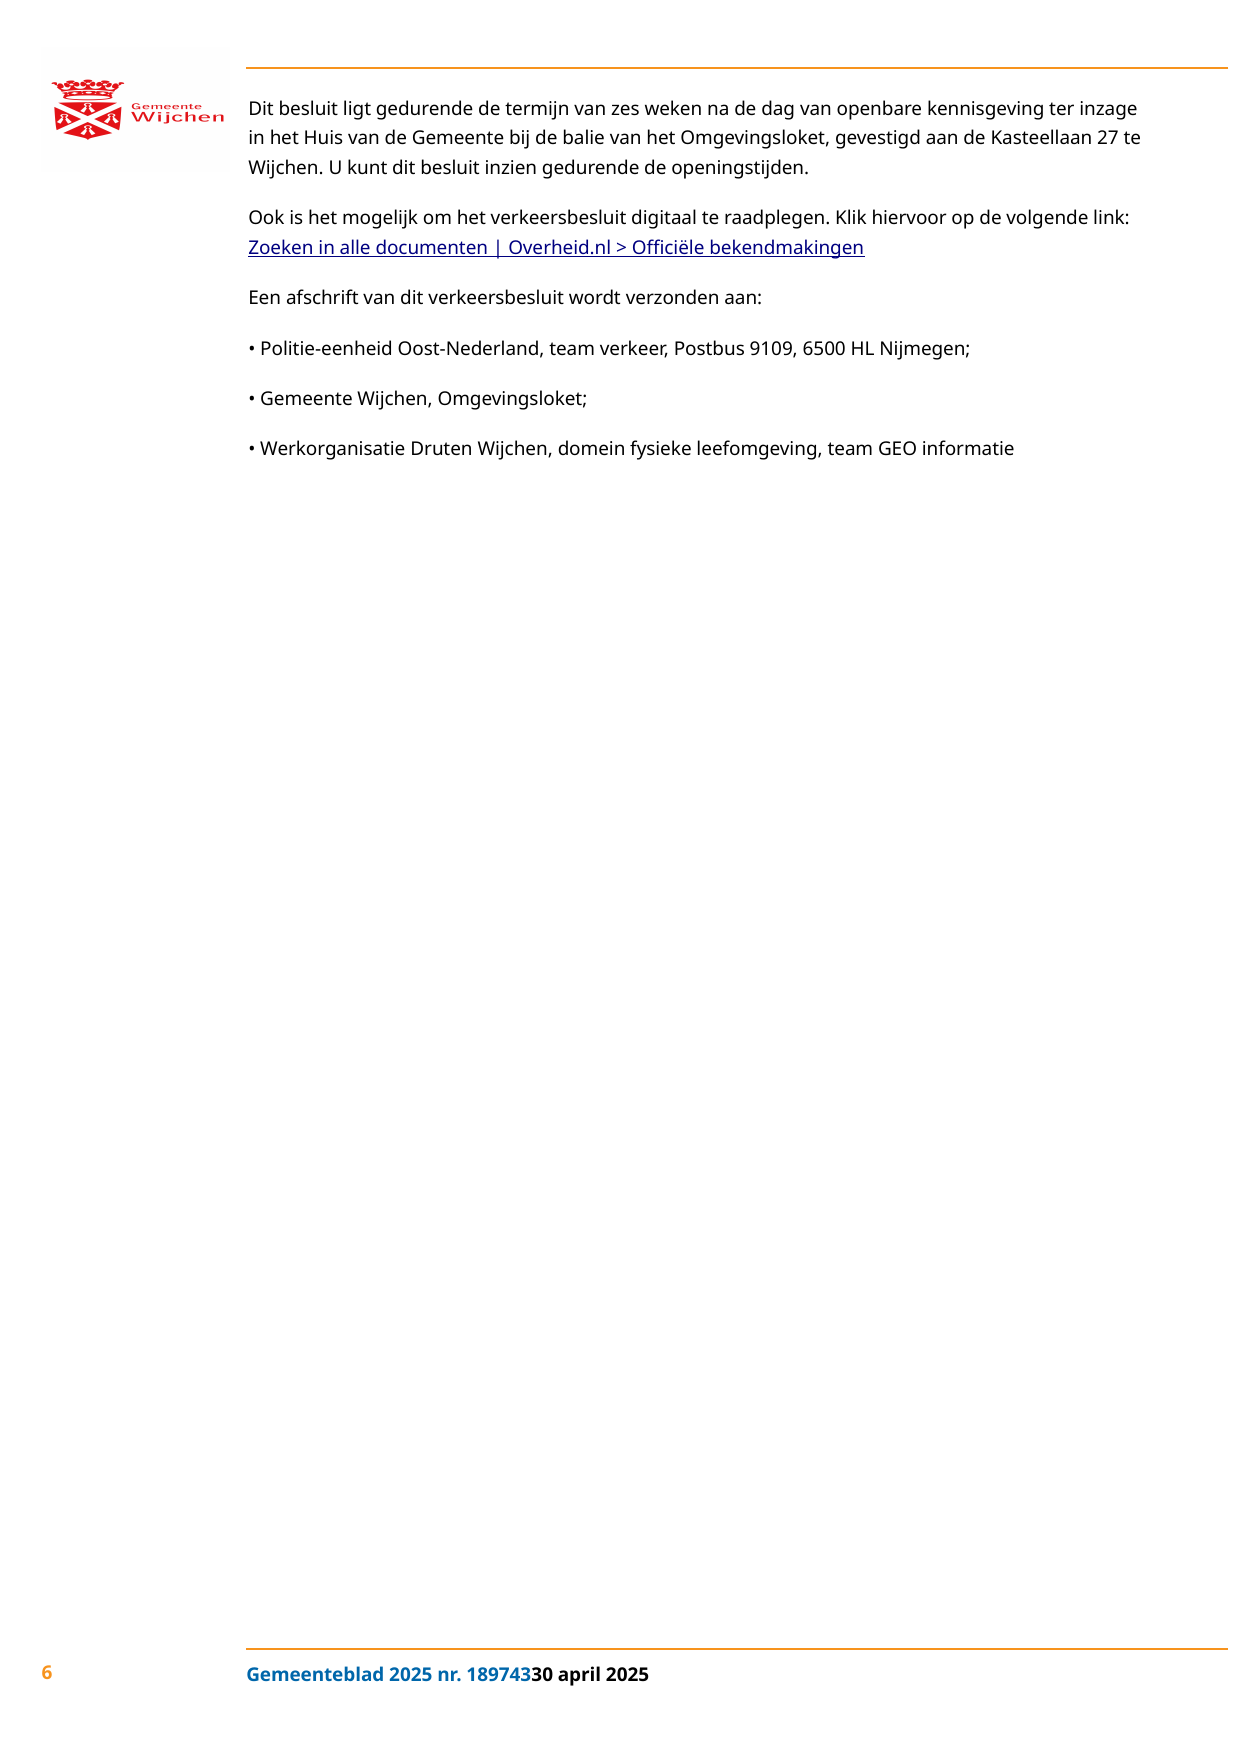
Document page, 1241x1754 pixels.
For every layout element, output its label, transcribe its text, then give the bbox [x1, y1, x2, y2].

text • Gemeente Wijchen, Omgevingsloket; [248, 385, 1152, 411]
text Dit besluit ligt gedurende de termijn van zes weken na de dag van openbare kennisgeving ter inzage in het Huis van de Gemeente bij de balie van het Omgevingsloket, gevestigd aan de Kasteellaan 27 te Wijchen. U kunt dit besluit inzien gedurende de openingstijden. [248, 95, 1152, 180]
text • Politie-eenheid Oost-Nederland, team verkeer, Postbus 9109, 6500 HL Nijmegen; [248, 335, 1152, 361]
text • Werkorganisatie Druten Wijchen, domein fysieke leefomgeving, team GEO informatie [248, 436, 1152, 461]
text Ook is het mogelijk om het verkeersbesluit digitaal te raadplegen. Klik hiervoor op de volgende link: Zoeken in alle documenten | Overheid.nl > Officiële bekendmakingen [248, 204, 1152, 260]
picture [41, 47, 231, 172]
text Een afschrift van dit verkeersbesluit wordt verzonden aan: [248, 284, 1152, 310]
